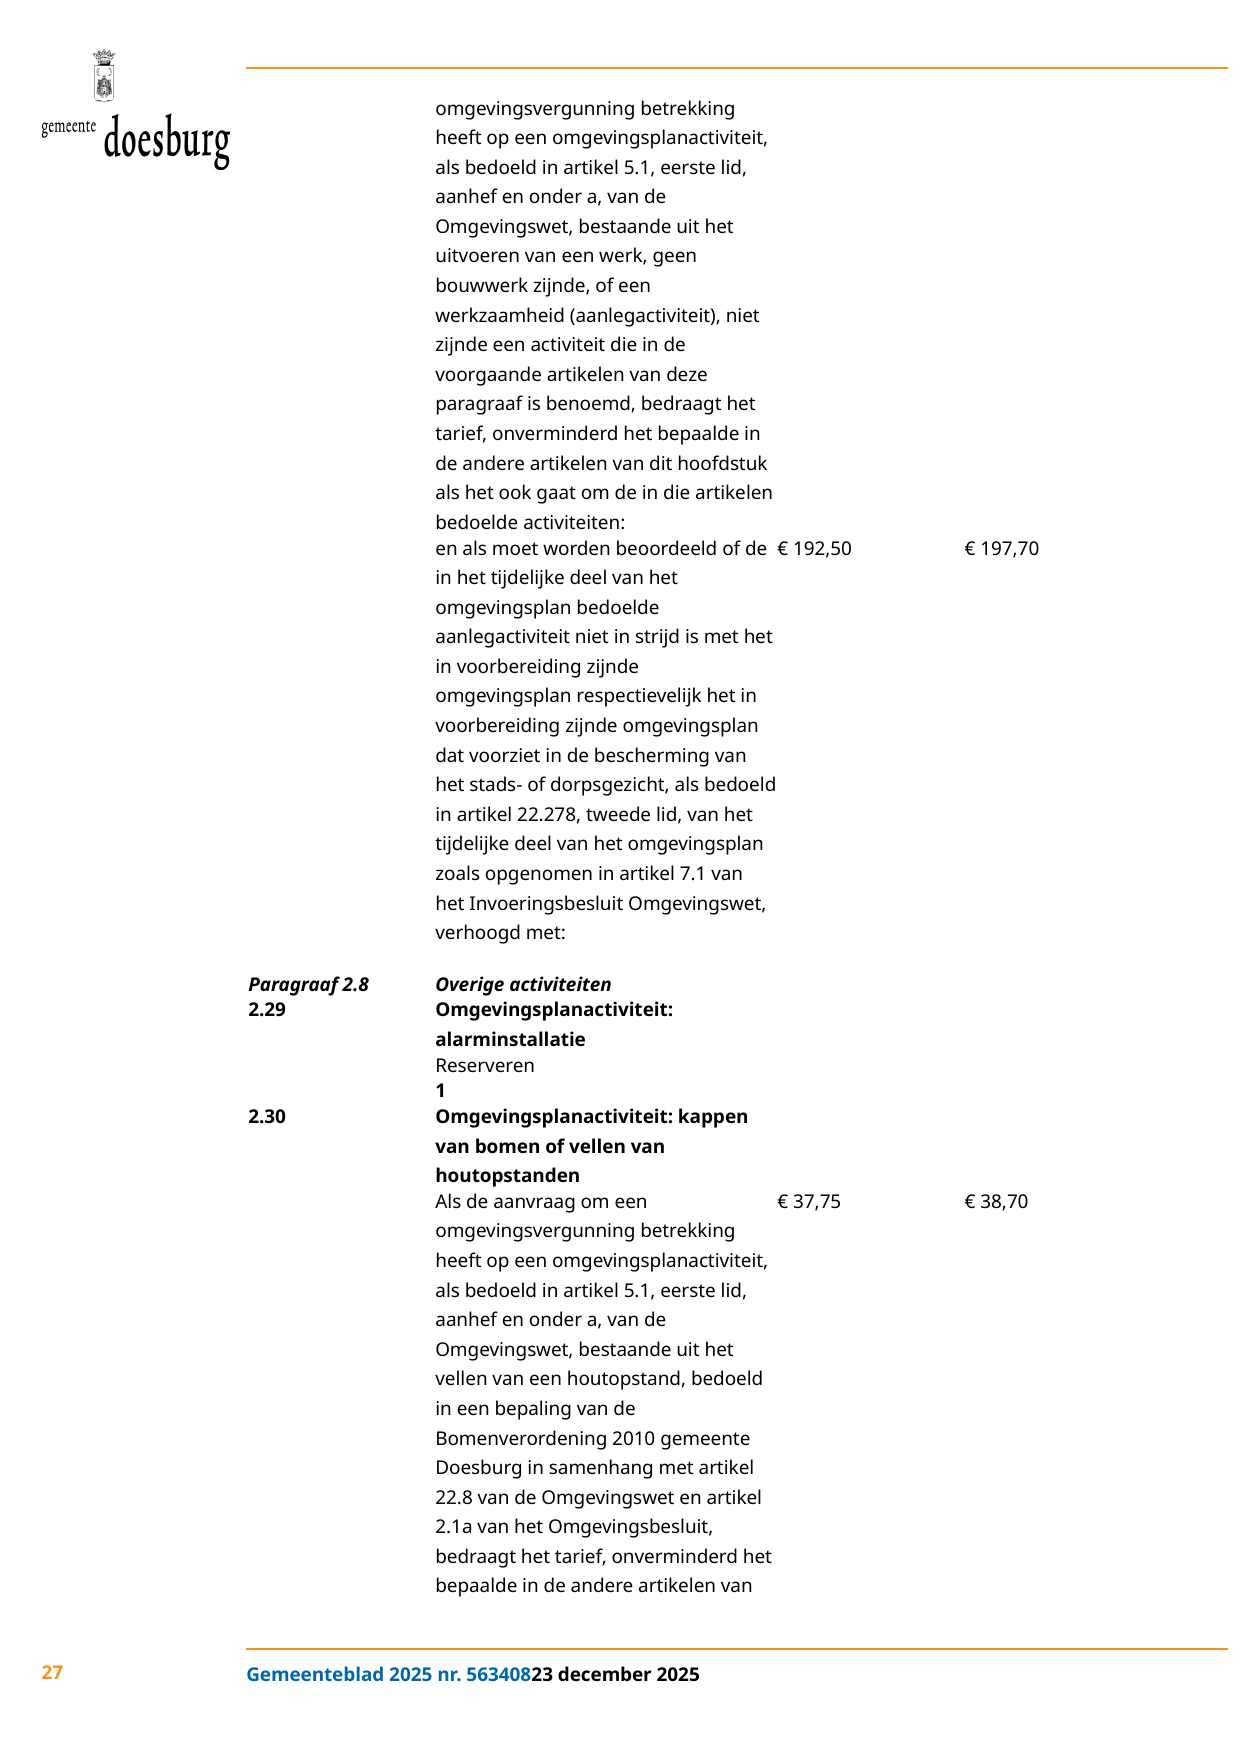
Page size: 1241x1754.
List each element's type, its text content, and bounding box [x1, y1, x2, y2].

table_cell Overige activiteiten [435, 971, 777, 996]
table_cell Omgevingsplanactiviteit: kappen van bomen of vellen van houtopstanden [435, 1103, 777, 1188]
table_cell [964, 1078, 1152, 1103]
table_cell [777, 971, 964, 996]
table_cell [964, 945, 1152, 971]
table_cell [964, 971, 1152, 996]
table_cell [777, 945, 964, 971]
table_cell 2.30 [248, 1103, 435, 1188]
table_cell [964, 95, 1152, 535]
picture [41, 47, 231, 172]
table_cell € 37,75 [777, 1188, 964, 1598]
table_cell [435, 945, 777, 971]
table_cell [248, 1078, 435, 1103]
table_cell [248, 535, 435, 945]
table_cell [777, 996, 964, 1052]
table_cell [248, 1188, 435, 1598]
table_cell [964, 1103, 1152, 1188]
table_cell [248, 1052, 435, 1077]
table_cell [964, 996, 1152, 1052]
table_cell [777, 1103, 964, 1188]
table_cell 2.29 [248, 996, 435, 1052]
table_cell € 192,50 [777, 535, 964, 945]
table_cell Als de aanvraag om een omgevingsvergunning betrekking heeft op een omgevingsplanactiviteit, als bedoeld in artikel 5.1, eerste lid, aanhef en onder a, van de Omgevingswet, bestaande uit het vellen van een houtopstand, bedoeld in een bepaling van de Bomenverordening 2010 gemeente Doesburg in samenhang met artikel 22.8 van de Omgevingswet en artikel 2.1a van het Omgevingsbesluit, bedraagt het tarief, onverminderd het bepaalde in de andere artikelen van [435, 1188, 777, 1598]
table_cell [777, 1052, 964, 1077]
table_cell 1 [435, 1078, 777, 1103]
table_cell Reserveren [435, 1052, 777, 1077]
table_cell [777, 1078, 964, 1103]
table_cell € 38,70 [964, 1188, 1152, 1598]
table_cell [964, 1052, 1152, 1077]
table_cell Omgevingsplanactiviteit: alarminstallatie [435, 996, 777, 1052]
table_cell [248, 945, 435, 971]
table_cell Paragraaf 2.8 [248, 971, 435, 996]
table_cell [777, 95, 964, 535]
table_cell [248, 95, 435, 535]
table_cell en als moet worden beoordeeld of de in het tijdelijke deel van het omgevingsplan bedoelde aanlegactiviteit niet in strijd is met het in voorbereiding zijnde omgevingsplan respectievelijk het in voorbereiding zijnde omgevingsplan dat voorziet in de bescherming van het stads- of dorpsgezicht, als bedoeld in artikel 22.278, tweede lid, van het tijdelijke deel van het omgevingsplan zoals opgenomen in artikel 7.1 van het Invoeringsbesluit Omgevingswet, verhoogd met: [435, 535, 777, 945]
table_cell € 197,70 [964, 535, 1152, 945]
table_cell omgevingsvergunning betrekking heeft op een omgevingsplanactiviteit, als bedoeld in artikel 5.1, eerste lid, aanhef en onder a, van de Omgevingswet, bestaande uit het uitvoeren van een werk, geen bouwwerk zijnde, of een werkzaamheid (aanlegactiviteit), niet zijnde een activiteit die in de voorgaande artikelen van deze paragraaf is benoemd, bedraagt het tarief, onverminderd het bepaalde in de andere artikelen van dit hoofdstuk als het ook gaat om de in die artikelen bedoelde activiteiten: [435, 95, 777, 535]
